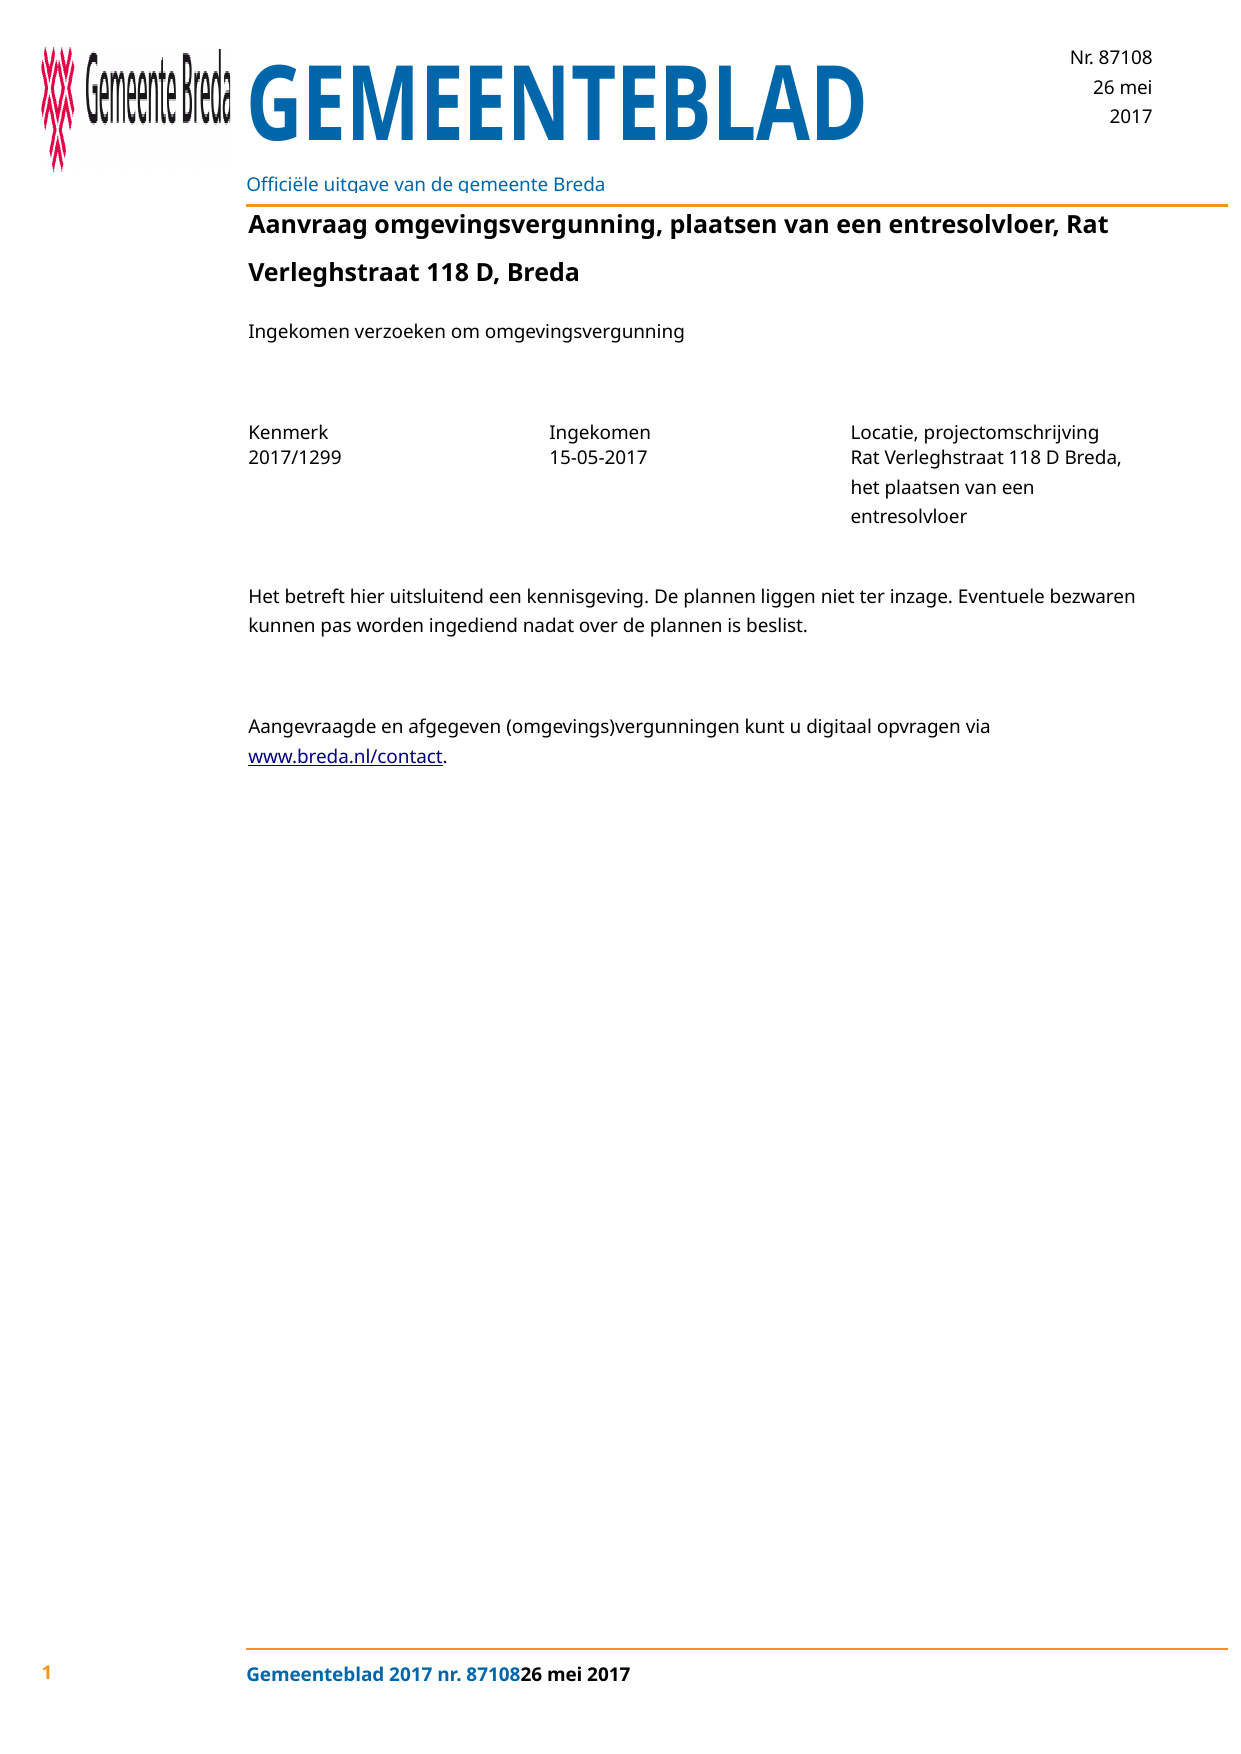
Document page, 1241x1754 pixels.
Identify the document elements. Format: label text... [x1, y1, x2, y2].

table_header Kenmerk [248, 419, 549, 444]
text Aanvraag omgevingsvergunning, plaatsen van een entresolvloer, Rat Verleghstraat 118 D, Breda [248, 207, 1152, 288]
table_cell Rat Verleghstraat 118 D Breda, het plaatsen van een entresolvloer [850, 445, 1152, 529]
text Aangevraagde en afgegeven (omgevings)vergunningen kunt u digitaal opvragen via www.breda.nl/contact. [248, 713, 1152, 769]
table_cell 2017/1299 [248, 445, 549, 529]
picture [41, 47, 231, 172]
text Het betreft hier uitsluitend een kennisgeving. De plannen liggen niet ter inzage. Eventuele bezwaren kunnen pas worden ingediend nadat over de plannen is beslist. [248, 583, 1152, 638]
table_header Locatie, projectomschrijving [850, 419, 1152, 444]
table_header Ingekomen [549, 419, 850, 444]
text Ingekomen verzoeken om omgevingsvergunning [248, 318, 1152, 344]
table_cell 15-05-2017 [549, 445, 850, 529]
